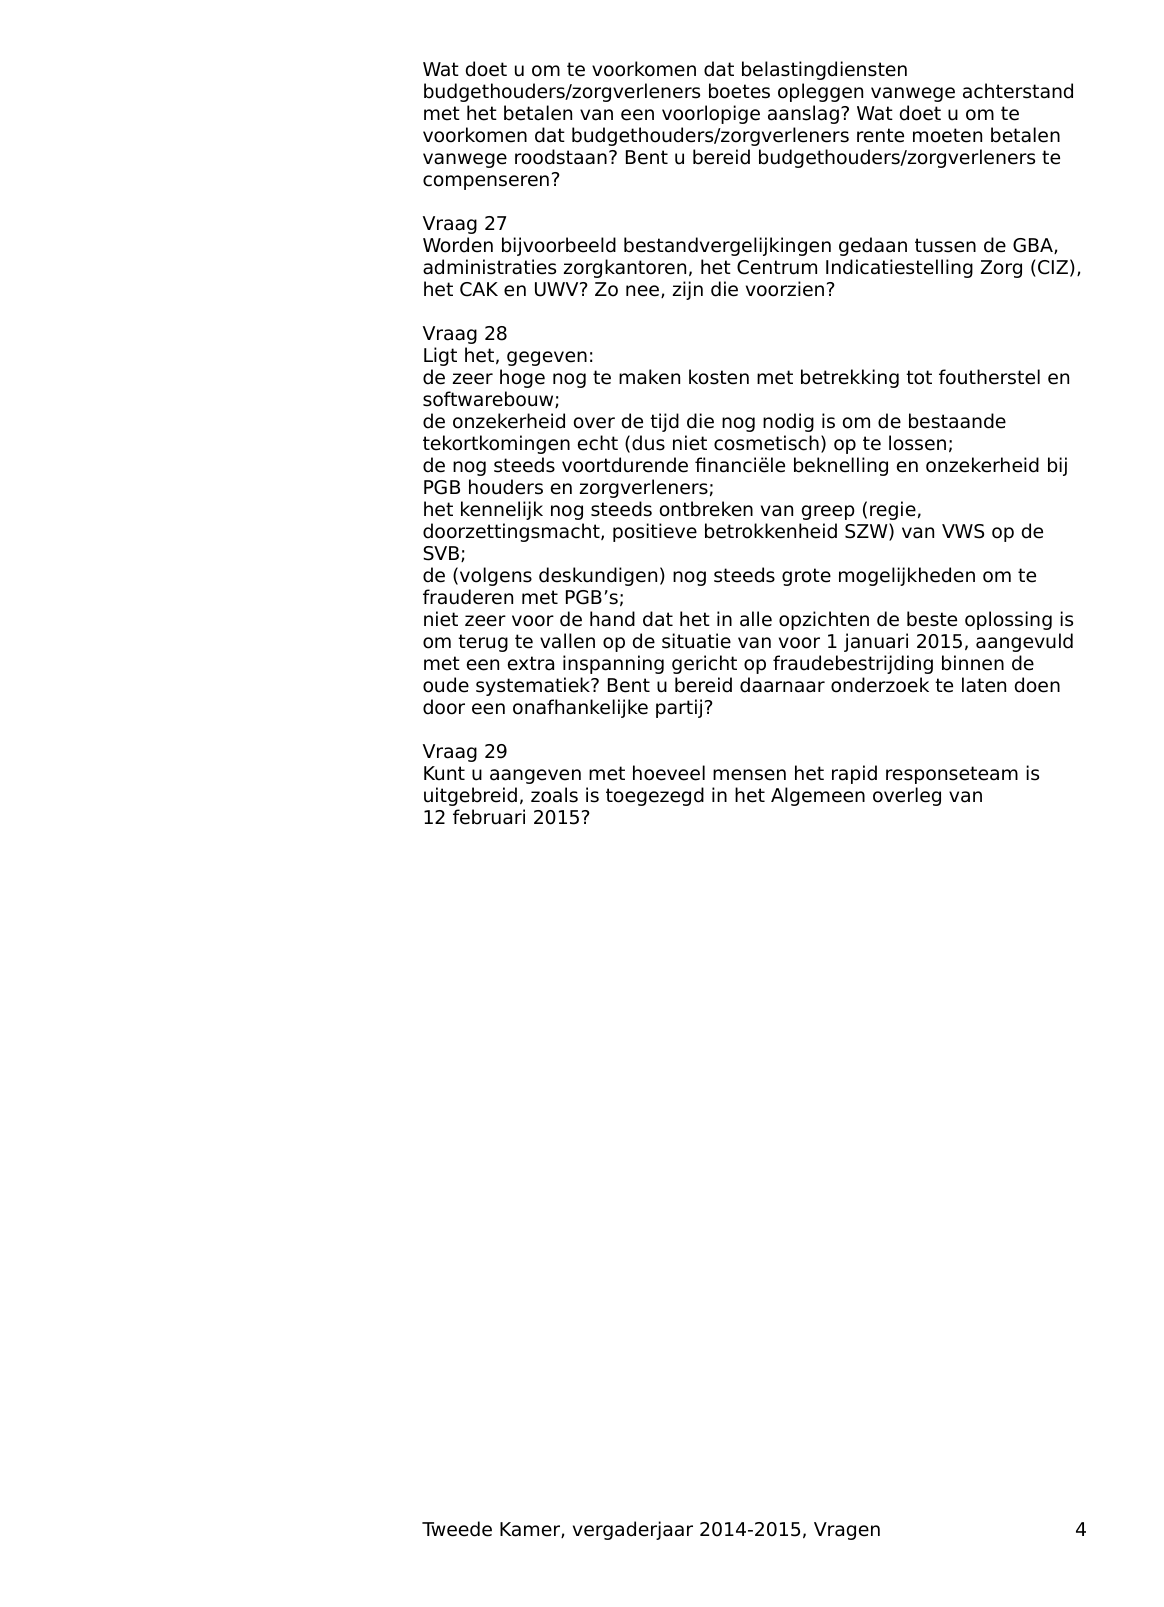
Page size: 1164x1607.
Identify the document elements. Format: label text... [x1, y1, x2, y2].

text Vraag 27 [422, 213, 1087, 235]
text Ligt het, gegeven: [422, 345, 1087, 367]
text de zeer hoge nog te maken kosten met betrekking tot foutherstel en softwarebouw; [422, 367, 1087, 411]
text Vraag 29 [422, 741, 1087, 763]
text Vraag 28 [422, 323, 1087, 345]
text Wat doet u om te voorkomen dat belastingdiensten budgethouders/zorgverleners boetes opleggen vanwege achterstand met het betalen van een voorlopige aanslag? Wat doet u om te voorkomen dat budgethouders/zorgverleners rente moeten betalen vanwege roodstaan? Bent u bereid budgethouders/zorgverleners te compenseren? [422, 59, 1087, 191]
text Kunt u aangeven met hoeveel mensen het rapid responseteam is uitgebreid, zoals is toegezegd in het Algemeen overleg van 12 februari 2015? [422, 763, 1087, 829]
text Worden bijvoorbeeld bestandvergelijkingen gedaan tussen de GBA, administraties zorgkantoren, het Centrum Indicatiestelling Zorg (CIZ), het CAK en UWV? Zo nee, zijn die voorzien? [422, 235, 1087, 301]
text niet zeer voor de hand dat het in alle opzichten de beste oplossing is om terug te vallen op de situatie van voor 1 januari 2015, aangevuld met een extra inspanning gericht op fraudebestrijding binnen de oude systematiek? Bent u bereid daarnaar onderzoek te laten doen door een onafhankelijke partij? [422, 609, 1087, 719]
text het kennelijk nog steeds ontbreken van greep (regie, doorzettingsmacht, positieve betrokkenheid SZW) van VWS op de SVB; [422, 499, 1087, 565]
text de (volgens deskundigen) nog steeds grote mogelijkheden om te frauderen met PGB’s; [422, 565, 1087, 609]
text de onzekerheid over de tijd die nog nodig is om de bestaande tekortkomingen echt (dus niet cosmetisch) op te lossen; [422, 411, 1087, 455]
text de nog steeds voortdurende financiële beknelling en onzekerheid bij PGB houders en zorgverleners; [422, 455, 1087, 499]
